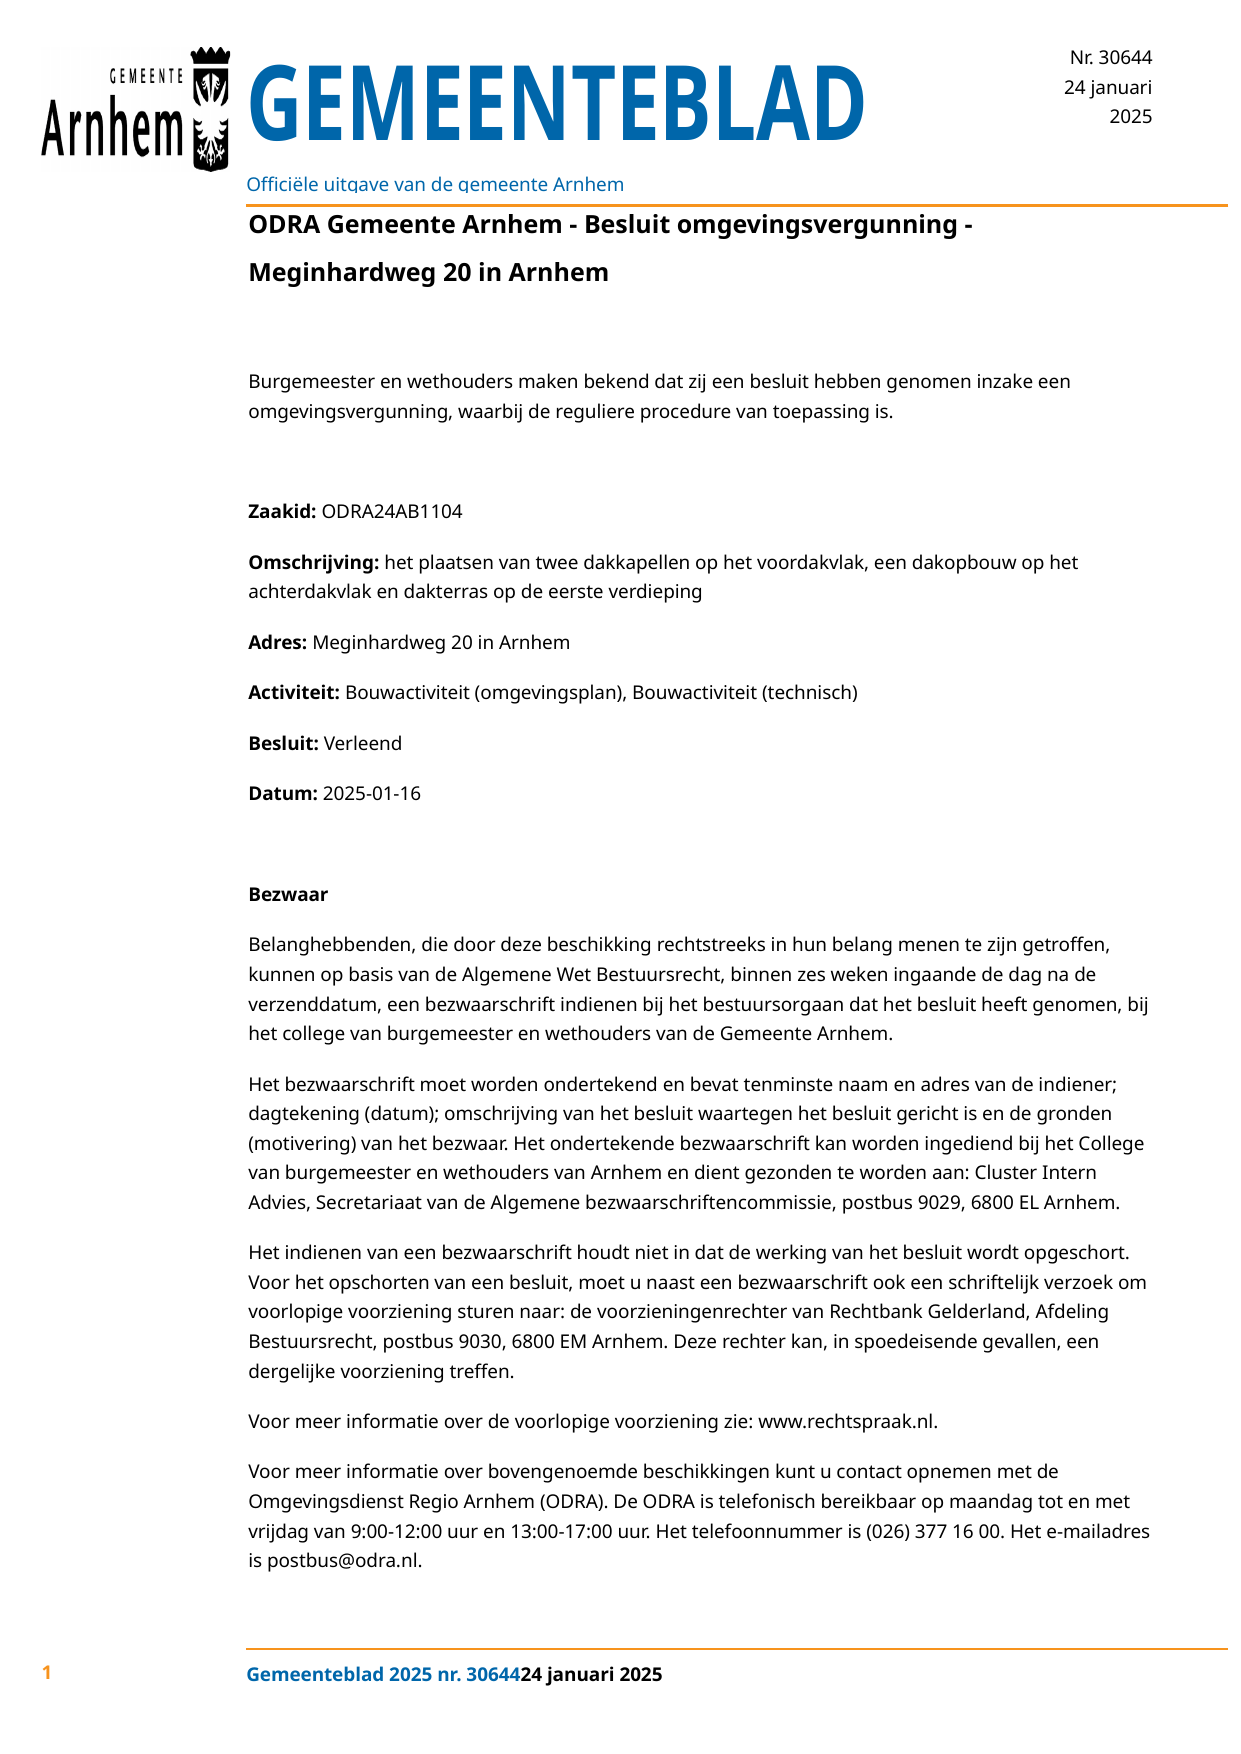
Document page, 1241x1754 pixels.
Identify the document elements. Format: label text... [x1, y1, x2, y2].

text Besluit: Verleend [248, 730, 1152, 756]
text Datum: 2025-01-16 [248, 780, 1152, 806]
text Adres: Meginhardweg 20 in Arnhem [248, 629, 1152, 655]
text Burgemeester en wethouders maken bekend dat zij een besluit hebben genomen inzake een omgevingsvergunning, waarbij de reguliere procedure van toepassing is. [248, 368, 1152, 424]
text Bezwaar [248, 881, 1152, 907]
text Omschrijving: het plaatsen van twee dakkapellen op het voordakvlak, een dakopbouw op het achterdakvlak en dakterras op de eerste verdieping [248, 549, 1152, 604]
text Het bezwaarschrift moet worden ondertekend en bevat tenminste naam en adres van de indiener; dagtekening (datum); omschrijving van het besluit waartegen het besluit gericht is en de gronden (motivering) van het bezwaar. Het ondertekende bezwaarschrift kan worden ingediend bij het College van burgemeester en wethouders van Arnhem en dient gezonden te worden aan: Cluster Intern Advies, Secretariaat van de Algemene bezwaarschriftencommissie, postbus 9029, 6800 EL Arnhem. [248, 1071, 1152, 1215]
picture [41, 47, 231, 172]
text ODRA Gemeente Arnhem - Besluit omgevingsvergunning - Meginhardweg 20 in Arnhem [248, 207, 1152, 288]
text Zaakid: ODRA24AB1104 [248, 499, 1152, 524]
text Activiteit: Bouwactiviteit (omgevingsplan), Bouwactiviteit (technisch) [248, 679, 1152, 705]
text Het indienen van een bezwaarschrift houdt niet in dat de werking van het besluit wordt opgeschort. Voor het opschorten van een besluit, moet u naast een bezwaarschrift ook een schriftelijk verzoek om voorlopige voorziening sturen naar: de voorzieningenrechter van Rechtbank Gelderland, Afdeling Bestuursrecht, postbus 9030, 6800 EM Arnhem. Deze rechter kan, in spoedeisende gevallen, een dergelijke voorziening treffen. [248, 1239, 1152, 1384]
text Belanghebbenden, die door deze beschikking rechtstreeks in hun belang menen te zijn getroffen, kunnen op basis van de Algemene Wet Bestuursrecht, binnen zes weken ingaande de dag na de verzenddatum, een bezwaarschrift indienen bij het bestuursorgaan dat het besluit heeft genomen, bij het college van burgemeester en wethouders van de Gemeente Arnhem. [248, 932, 1152, 1046]
text Voor meer informatie over bovengenoemde beschikkingen kunt u contact opnemen met de Omgevingsdienst Regio Arnhem (ODRA). De ODRA is telefonisch bereikbaar op maandag tot en met vrijdag van 9:00-12:00 uur en 13:00-17:00 uur. Het telefoonnummer is (026) 377 16 00. Het e-mailadres is postbus@odra.nl. [248, 1459, 1152, 1573]
text Voor meer informatie over de voorlopige voorziening zie: www.rechtspraak.nl. [248, 1408, 1152, 1434]
